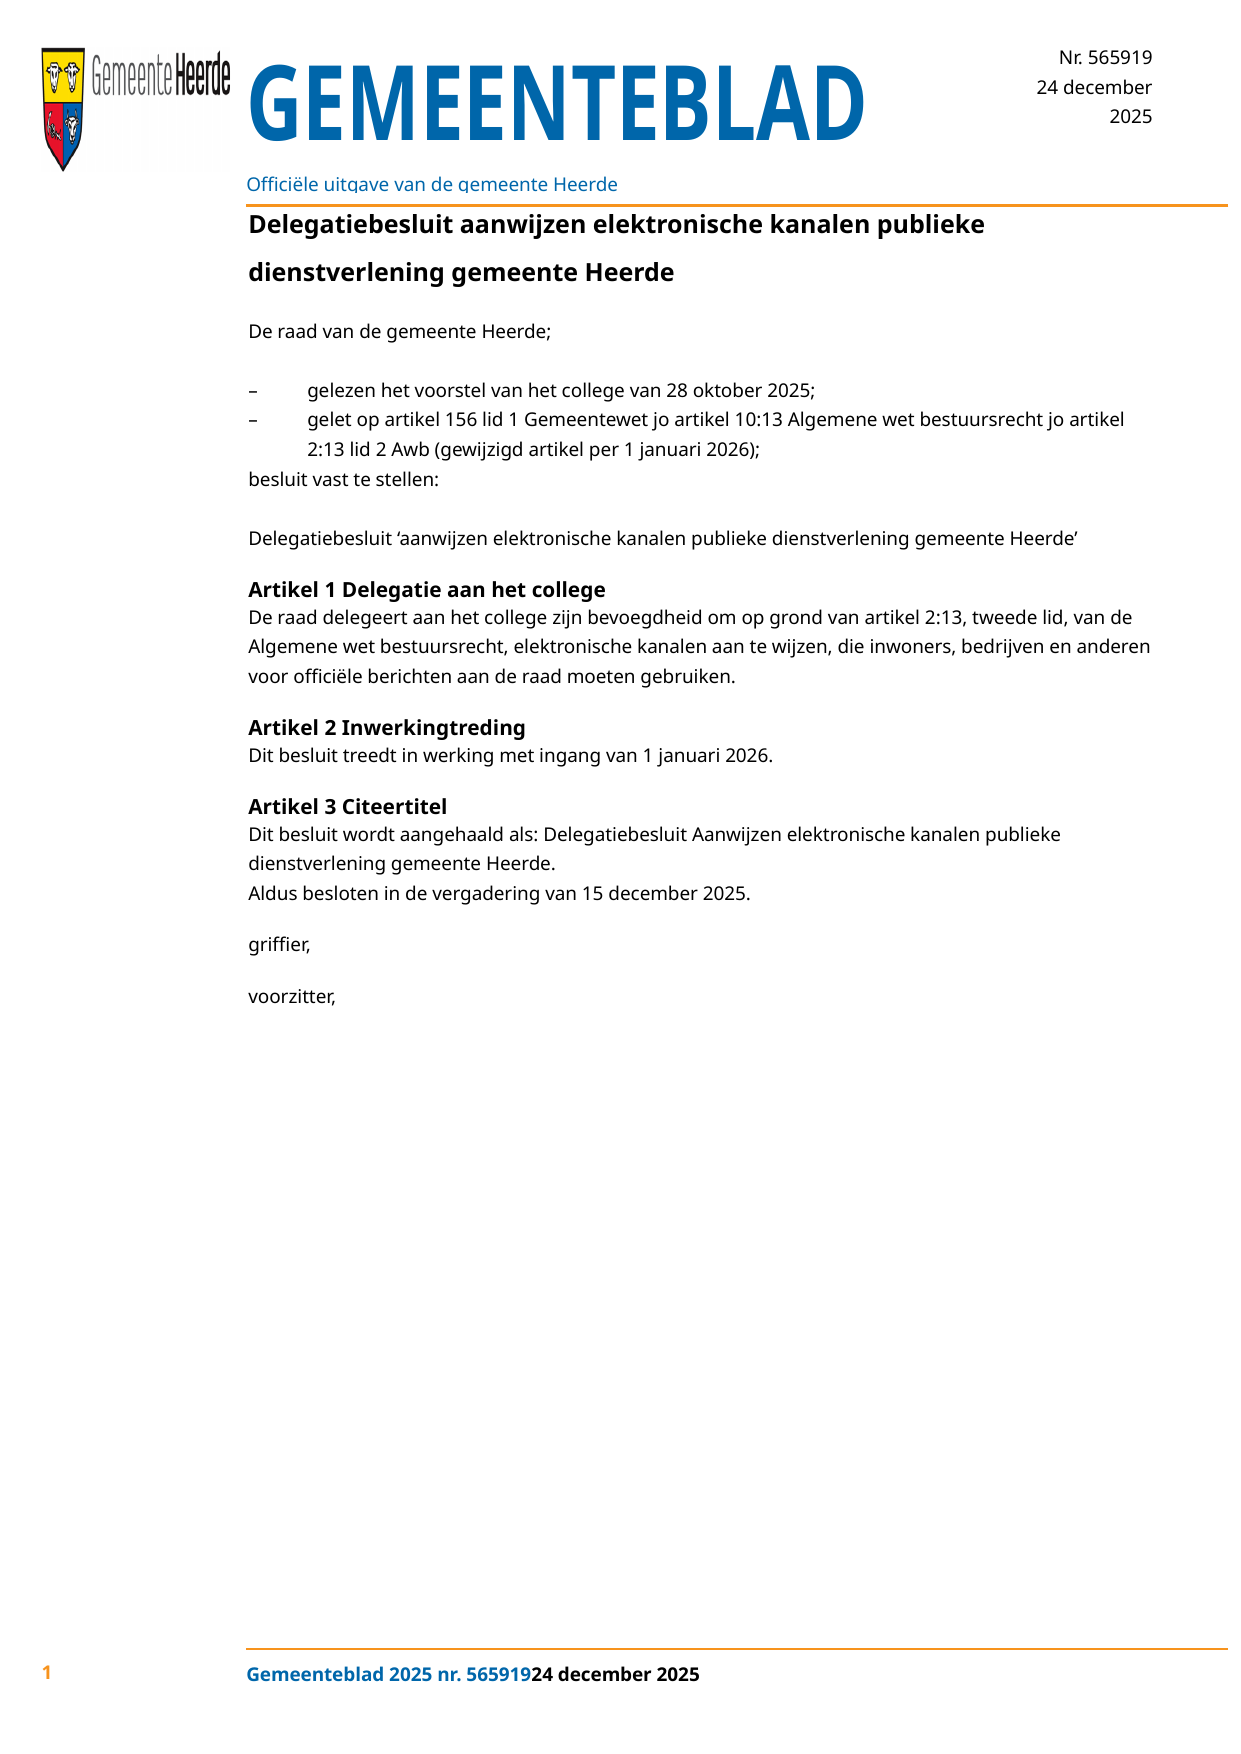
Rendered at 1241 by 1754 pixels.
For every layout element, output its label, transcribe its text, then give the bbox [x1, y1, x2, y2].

text Delegatiebesluit aanwijzen elektronische kanalen publieke dienstverlening gemeente Heerde [248, 207, 1152, 288]
text griffier, [248, 931, 1152, 957]
picture [41, 47, 231, 172]
text voorzitter, [248, 983, 1152, 1008]
text Artikel 2 Inwerkingtreding [248, 713, 1152, 742]
text Aldus besloten in de vergadering van 15 december 2025. [248, 880, 1152, 906]
list gelezen het voorstel van het college van 28 oktober 2025; [248, 377, 1152, 403]
text Dit besluit wordt aangehaald als: Delegatiebesluit Aanwijzen elektronische kanalen publieke dienstverlening gemeente Heerde. [248, 821, 1152, 876]
text Artikel 3 Citeertitel [248, 792, 1152, 821]
text Dit besluit treedt in werking met ingang van 1 januari 2026. [248, 742, 1152, 768]
text De raad van de gemeente Heerde; [248, 318, 1152, 344]
text Delegatiebesluit ‘aanwijzen elektronische kanalen publieke dienstverlening gemeente Heerde’ [248, 525, 1152, 551]
text Artikel 1 Delegatie aan het college [248, 575, 1152, 604]
list gelet op artikel 156 lid 1 Gemeentewet jo artikel 10:13 Algemene wet bestuursrecht jo artikel 2:13 lid 2 Awb (gewijzigd artikel per 1 januari 2026); [248, 407, 1152, 462]
text De raad delegeert aan het college zijn bevoegdheid om op grond van artikel 2:13, tweede lid, van de Algemene wet bestuursrecht, elektronische kanalen aan te wijzen, die inwoners, bedrijven en anderen voor officiële berichten aan de raad moeten gebruiken. [248, 604, 1152, 689]
text besluit vast te stellen: [248, 466, 1152, 492]
